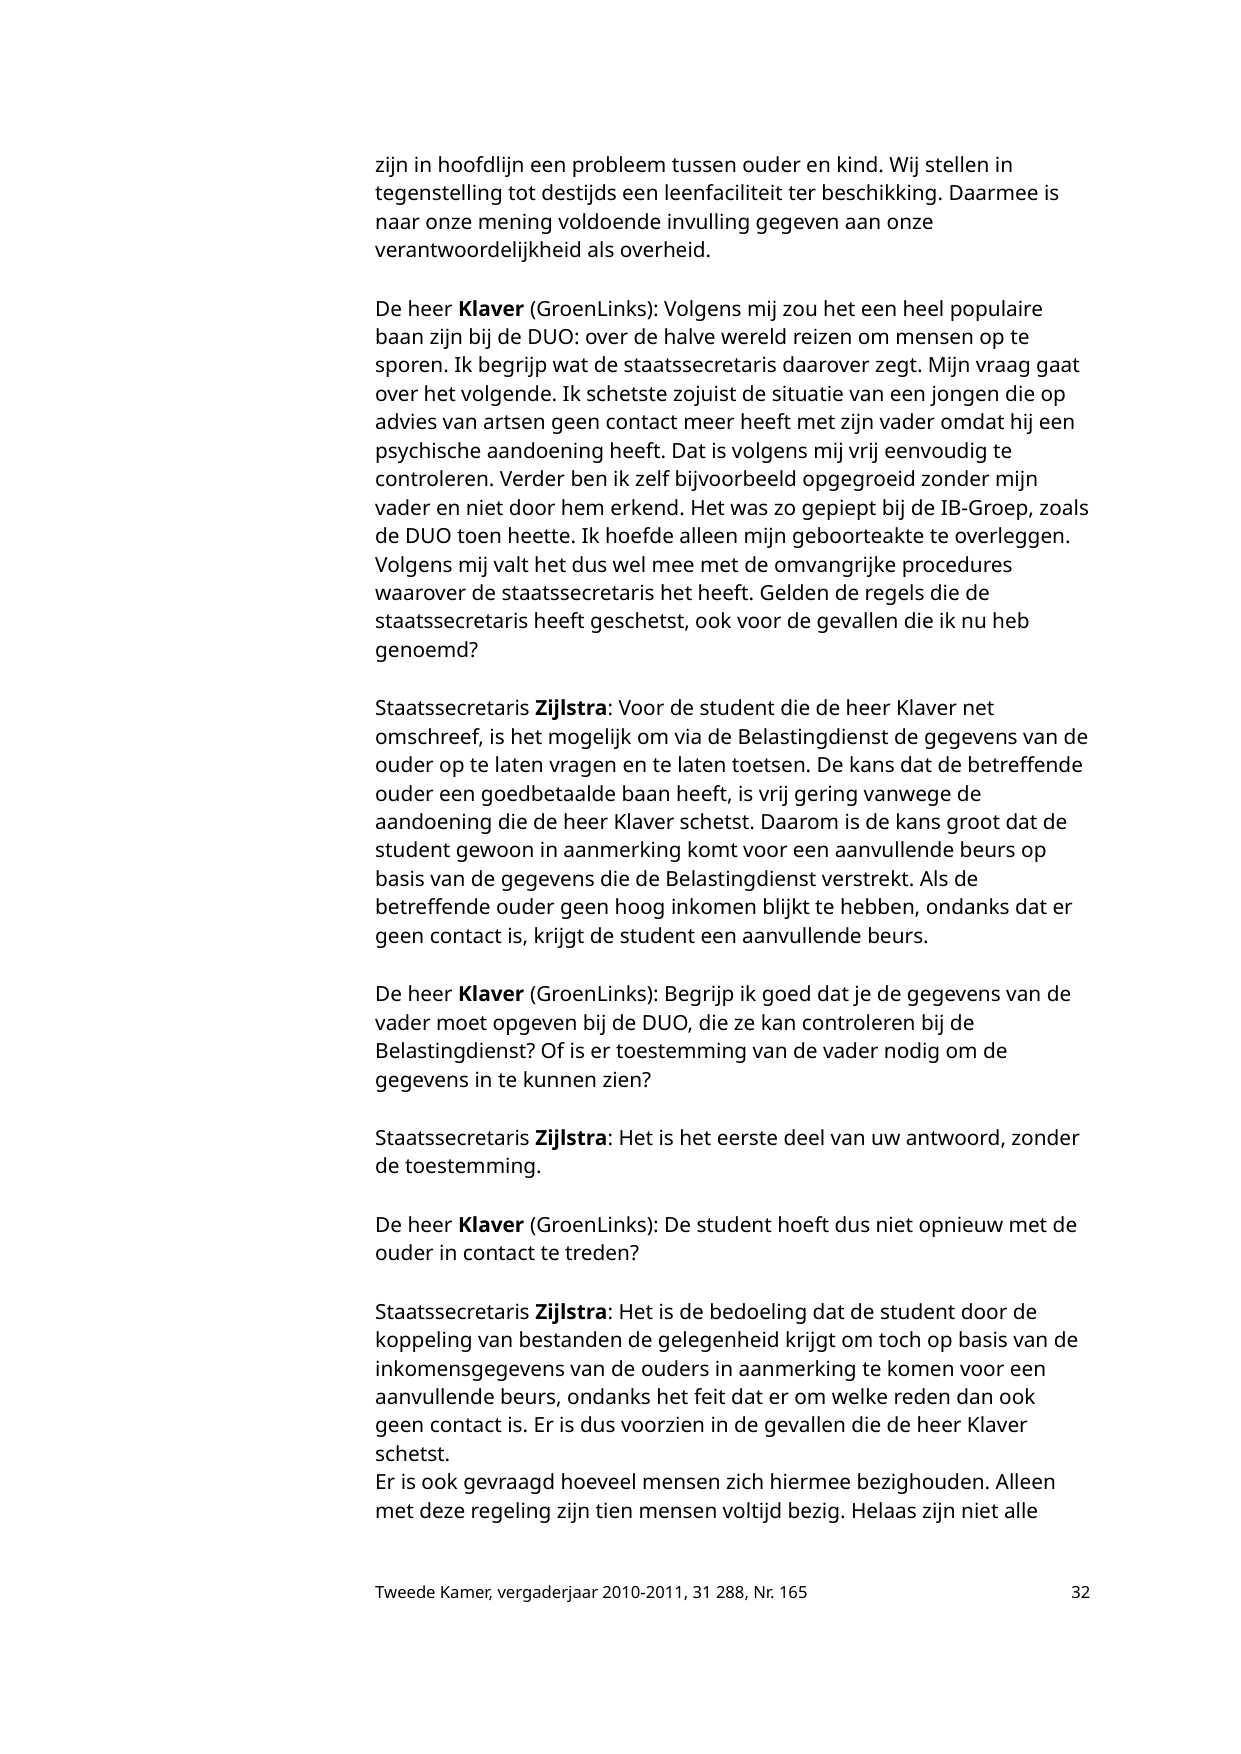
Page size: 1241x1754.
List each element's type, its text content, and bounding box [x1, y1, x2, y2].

text Staatssecretaris Zijlstra: Voor de student die de heer Klaver net omschreef, is het mogelijk om via de Belastingdienst de gegevens van de ouder op te laten vragen en te laten toetsen. De kans dat de betreffende ouder een goedbetaalde baan heeft, is vrij gering vanwege de aandoening die de heer Klaver schetst. Daarom is de kans groot dat de student gewoon in aanmerking komt voor een aanvullende beurs op basis van de gegevens die de Belastingdienst verstrekt. Als de betreffende ouder geen hoog inkomen blijkt te hebben, ondanks dat er geen contact is, krijgt de student een aanvullende beurs. [375, 693, 1090, 949]
text zijn in hoofdlijn een probleem tussen ouder en kind. Wij stellen in tegenstelling tot destijds een leenfaciliteit ter beschikking. Daarmee is naar onze mening voldoende invulling gegeven aan onze verantwoordelijkheid als overheid. [375, 150, 1090, 264]
text Staatssecretaris Zijlstra: Het is het eerste deel van uw antwoord, zonder de toestemming. [375, 1123, 1090, 1180]
text De heer Klaver (GroenLinks): De student hoeft dus niet opnieuw met de ouder in contact te treden? [375, 1210, 1090, 1267]
text Staatssecretaris Zijlstra: Het is de bedoeling dat de student door de koppeling van bestanden de gelegenheid krijgt om toch op basis van de inkomensgegevens van de ouders in aanmerking te komen voor een aanvullende beurs, ondanks het feit dat er om welke reden dan ook geen contact is. Er is dus voorzien in de gevallen die de heer Klaver schetst. [375, 1297, 1090, 1467]
text Er is ook gevraagd hoeveel mensen zich hiermee bezighouden. Alleen met deze regeling zijn tien mensen voltijd bezig. Helaas zijn niet alle [375, 1467, 1090, 1524]
text De heer Klaver (GroenLinks): Begrijp ik goed dat je de gegevens van de vader moet opgeven bij de DUO, die ze kan controleren bij de Belastingdienst? Of is er toestemming van de vader nodig om de gegevens in te kunnen zien? [375, 979, 1090, 1093]
text De heer Klaver (GroenLinks): Volgens mij zou het een heel populaire baan zijn bij de DUO: over de halve wereld reizen om mensen op te sporen. Ik begrijp wat de staatssecretaris daarover zegt. Mijn vraag gaat over het volgende. Ik schetste zojuist de situatie van een jongen die op advies van artsen geen contact meer heeft met zijn vader omdat hij een psychische aandoening heeft. Dat is volgens mij vrij eenvoudig te controleren. Verder ben ik zelf bijvoorbeeld opgegroeid zonder mijn vader en niet door hem erkend. Het was zo gepiept bij de IB-Groep, zoals de DUO toen heette. Ik hoefde alleen mijn geboorteakte te overleggen. Volgens mij valt het dus wel mee met de omvangrijke procedures waarover de staatssecretaris het heeft. Gelden de regels die de staatssecretaris heeft geschetst, ook voor de gevallen die ik nu heb genoemd? [375, 294, 1090, 663]
